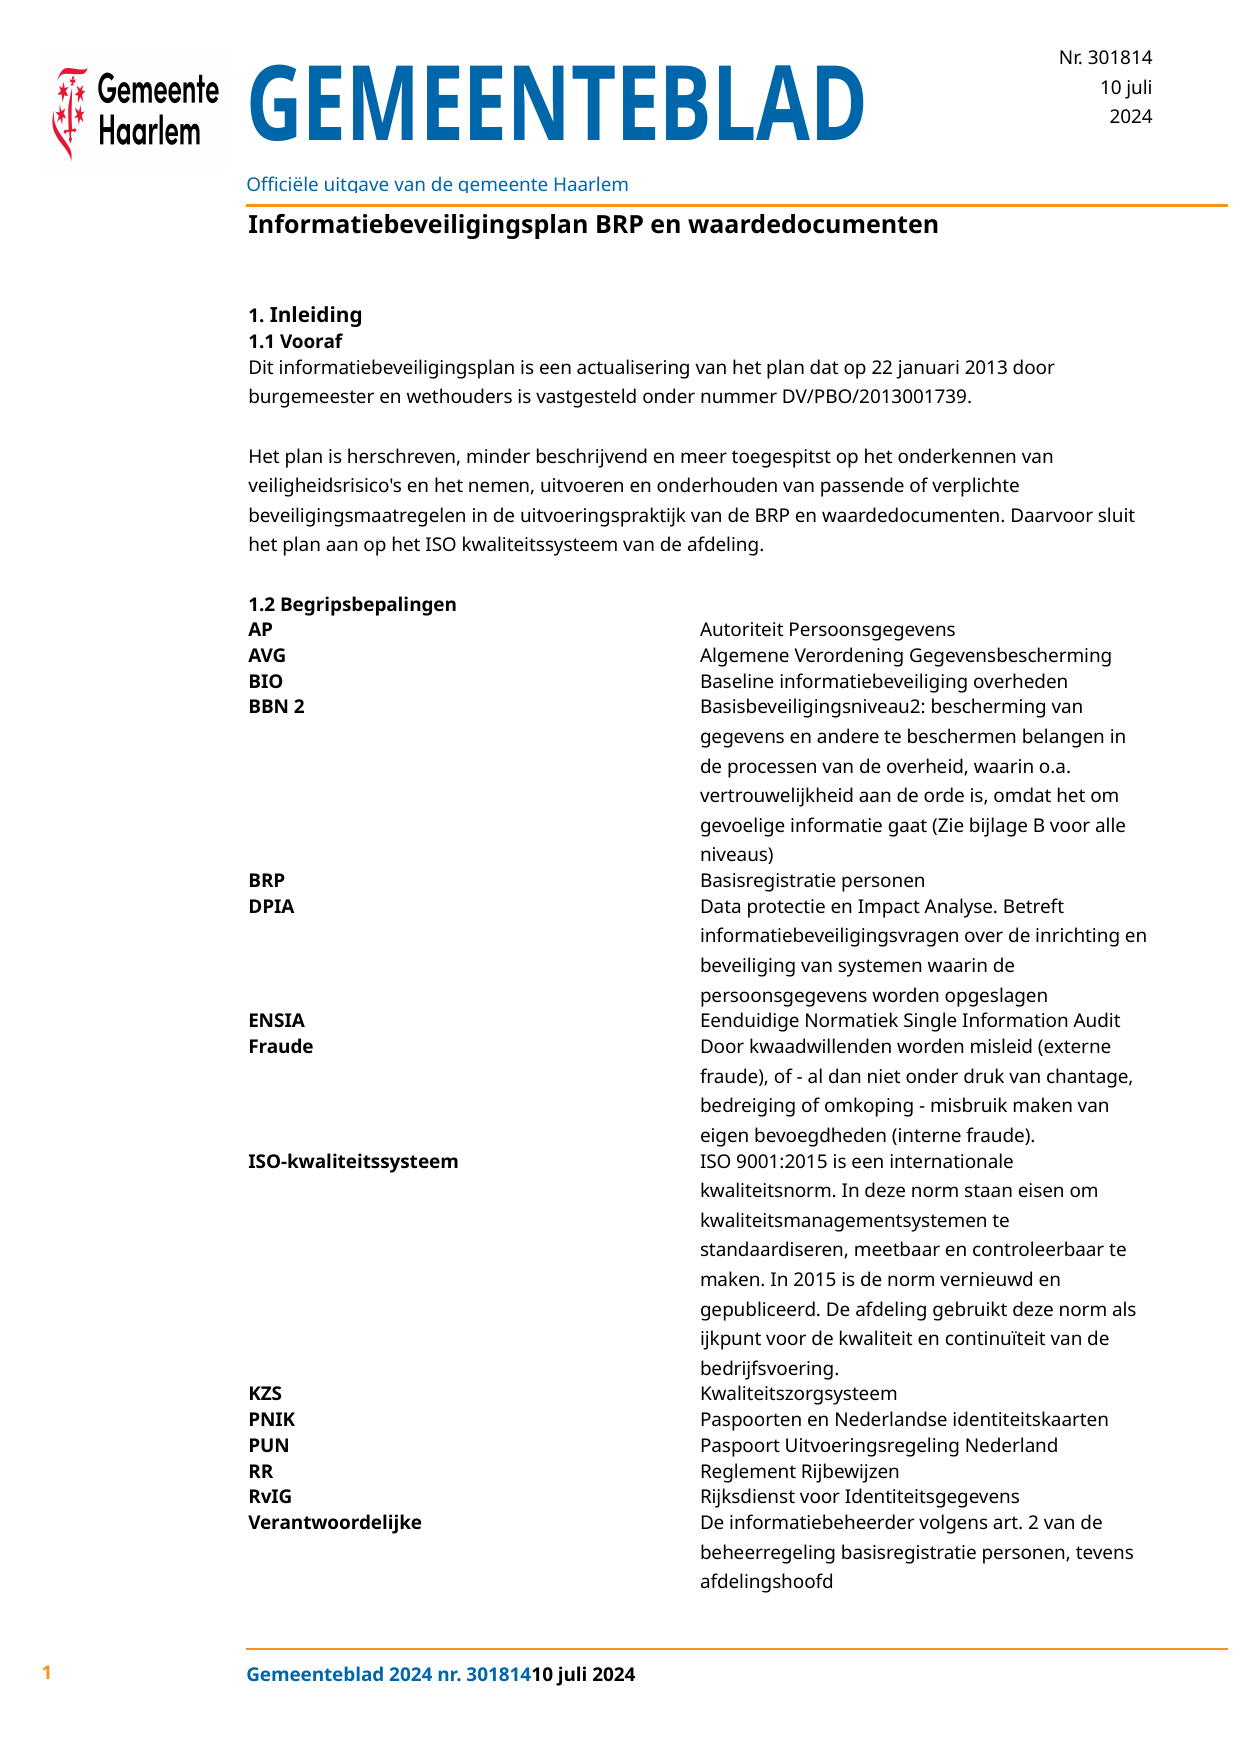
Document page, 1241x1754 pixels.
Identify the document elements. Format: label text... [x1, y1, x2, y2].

table_cell BBN 2 [248, 694, 700, 867]
table_cell Rijksdienst voor Identiteitsgegevens [700, 1484, 1152, 1509]
table_cell Paspoorten en Nederlandse identiteitskaarten [700, 1406, 1152, 1432]
table_cell RR [248, 1458, 700, 1483]
table_cell AVG [248, 642, 700, 668]
text Informatiebeveiligingsplan BRP en waardedocumenten [248, 207, 1152, 241]
table_cell BIO [248, 668, 700, 694]
text 1. Inleiding [248, 300, 1152, 328]
table_cell Paspoort Uitvoeringsregeling Nederland [700, 1432, 1152, 1458]
picture [41, 47, 231, 172]
table_cell Basisbeveiligingsniveau2: bescherming van gegevens en andere te beschermen belangen in de processen van de overheid, waarin o.a. vertrouwelijkheid aan de orde is, omdat het om gevoelige informatie gaat (Zie bijlage B voor alle niveaus) [700, 694, 1152, 867]
table_cell Verantwoordelijke [248, 1509, 700, 1594]
table_cell De informatiebeheerder volgens art. 2 van de beheerregeling basisregistratie personen, tevens afdelingshoofd [700, 1509, 1152, 1594]
text Dit informatiebeveiligingsplan is een actualisering van het plan dat op 22 januari 2013 door burgemeester en wethouders is vastgesteld onder nummer DV/PBO/2013001739. [248, 354, 1152, 409]
table_cell Fraude [248, 1033, 700, 1148]
table_cell DPIA [248, 893, 700, 1008]
table_cell Door kwaadwillenden worden misleid (externe fraude), of - al dan niet onder druk van chantage, bedreiging of omkoping - misbruik maken van eigen bevoegdheden (interne fraude). [700, 1033, 1152, 1148]
table_cell ISO-kwaliteitssysteem [248, 1148, 700, 1381]
text 1.2 Begripsbepalingen [248, 591, 1152, 616]
table_cell Basisregistratie personen [700, 868, 1152, 893]
table_cell Eenduidige Normatiek Single Information Audit [700, 1008, 1152, 1033]
table_cell ENSIA [248, 1008, 700, 1033]
text 1.1 Vooraf [248, 328, 1152, 354]
table_cell Algemene Verordening Gegevensbescherming [700, 642, 1152, 668]
table_cell ISO 9001:2015 is een internationale kwaliteitsnorm. In deze norm staan eisen om kwaliteitsmanagementsystemen te standaardiseren, meetbaar en controleerbaar te maken. In 2015 is de norm vernieuwd en gepubliceerd. De afdeling gebruikt deze norm als ijkpunt voor de kwaliteit en continuïteit van de bedrijfsvoering. [700, 1148, 1152, 1381]
table_cell BRP [248, 868, 700, 893]
table_header Autoriteit Persoonsgegevens [700, 617, 1152, 642]
table_cell PUN [248, 1432, 700, 1458]
table_cell RvIG [248, 1484, 700, 1509]
table_header AP [248, 617, 700, 642]
table_cell PNIK [248, 1406, 700, 1432]
table_cell KZS [248, 1381, 700, 1406]
table_cell Data protectie en Impact Analyse. Betreft informatiebeveiligingsvragen over de inrichting en beveiliging van systemen waarin de persoonsgegevens worden opgeslagen [700, 893, 1152, 1008]
table_cell Reglement Rijbewijzen [700, 1458, 1152, 1483]
table_cell Kwaliteitszorgsysteem [700, 1381, 1152, 1406]
table_cell Baseline informatiebeveiliging overheden [700, 668, 1152, 694]
text Het plan is herschreven, minder beschrijvend en meer toegespitst op het onderkennen van veiligheidsrisico's en het nemen, uitvoeren en onderhouden van passende of verplichte beveiligingsmaatregelen in de uitvoeringspraktijk van de BRP en waardedocumenten. Daarvoor sluit het plan aan op het ISO kwaliteitssysteem van de afdeling. [248, 443, 1152, 557]
